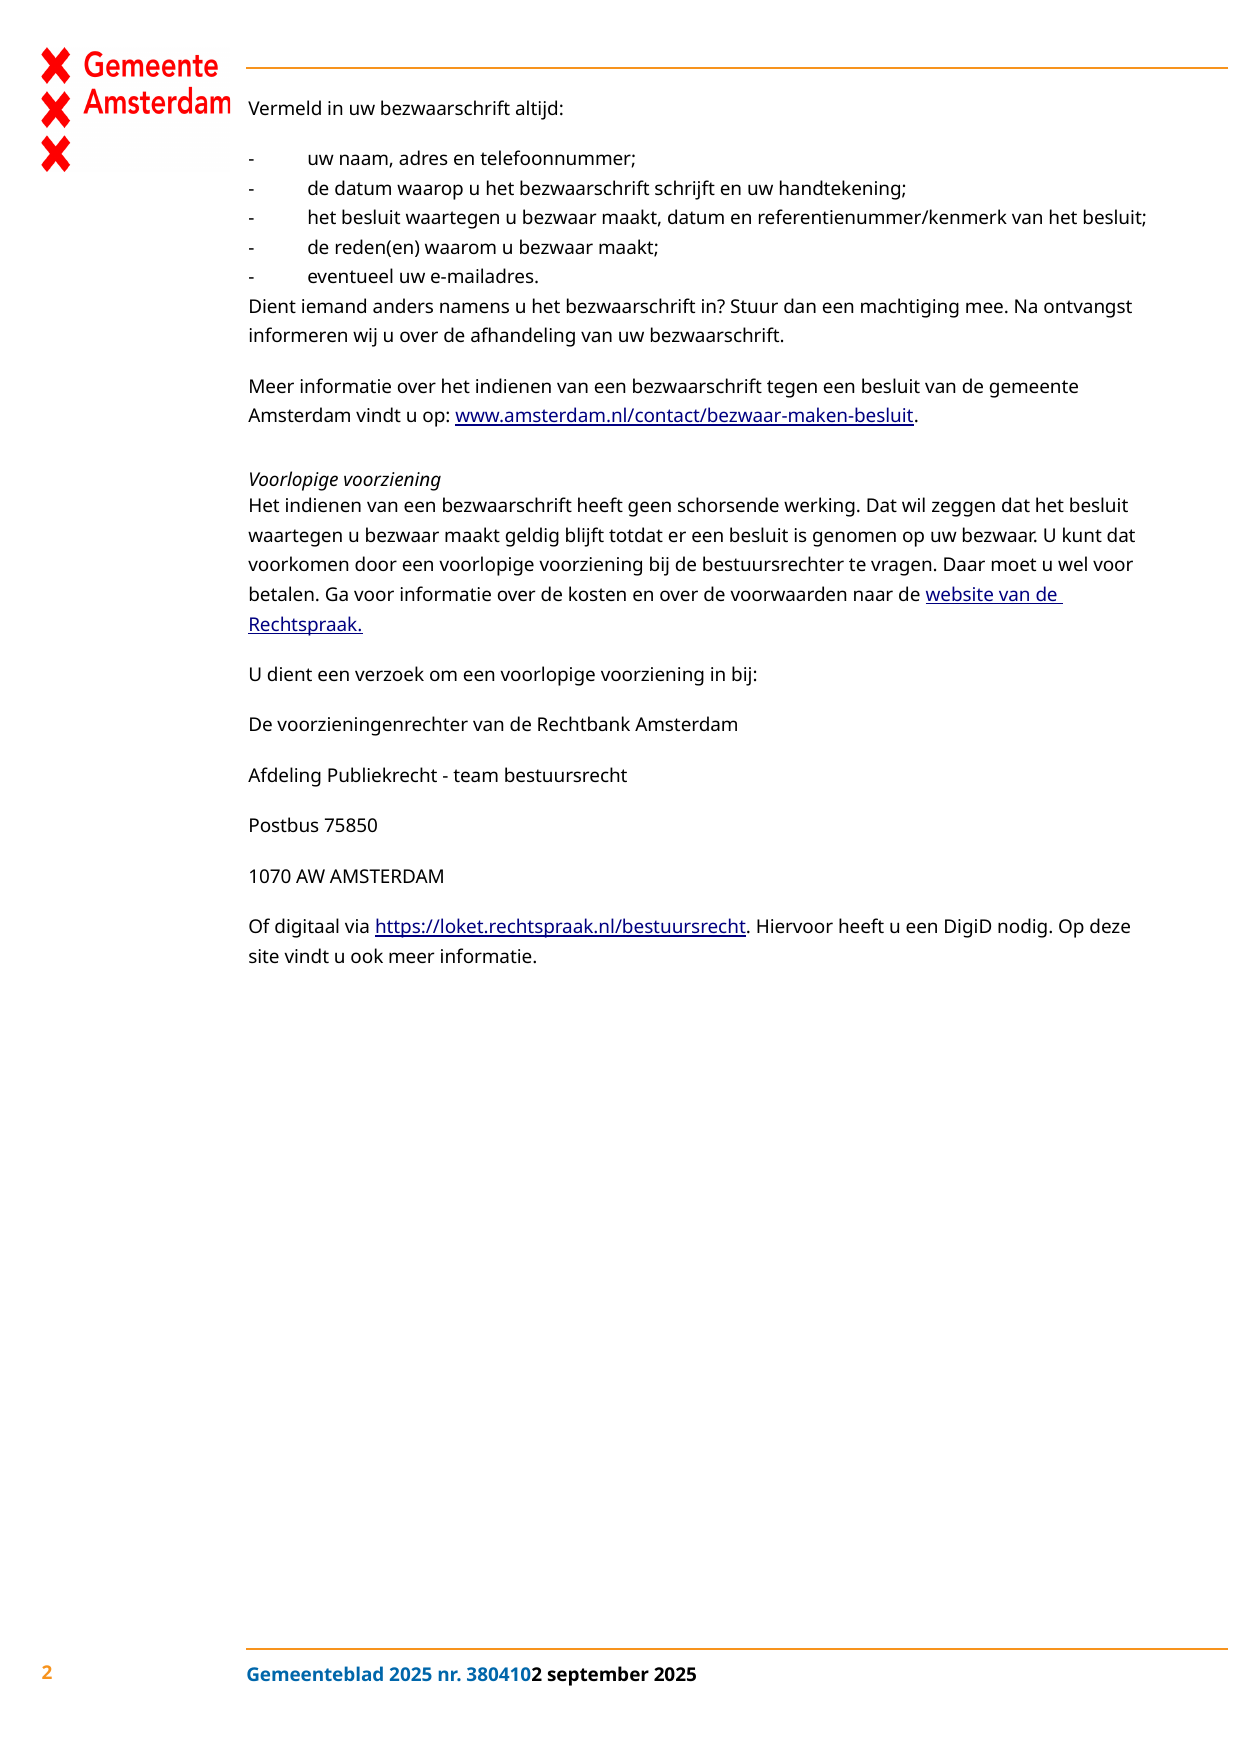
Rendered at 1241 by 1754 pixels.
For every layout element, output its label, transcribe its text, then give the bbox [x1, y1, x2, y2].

text Afdeling Publiekrecht - team bestuursrecht [248, 762, 1152, 788]
text U dient een verzoek om een voorlopige voorziening in bij: [248, 661, 1152, 687]
list de datum waarop u het bezwaarschrift schrijft en uw handtekening; [248, 175, 1152, 201]
list uw naam, adres en telefoonnummer; [248, 145, 1152, 171]
text 1070 AW AMSTERDAM [248, 863, 1152, 888]
list eventueel uw e-mailadres. [248, 263, 1152, 289]
text Meer informatie over het indienen van een bezwaarschrift tegen een besluit van de gemeente Amsterdam vindt u op: www.amsterdam.nl/contact/bezwaar-maken-besluit. [248, 373, 1152, 428]
text Voorlopige voorziening [248, 467, 1152, 492]
picture [41, 47, 231, 172]
text Of digitaal via https://loket.rechtspraak.nl/bestuursrecht. Hiervoor heeft u een DigiD nodig. Op deze site vindt u ook meer informatie. [248, 913, 1152, 968]
list het besluit waartegen u bezwaar maakt, datum en referentienummer/kenmerk van het besluit; [248, 204, 1152, 230]
list de reden(en) waarom u bezwaar maakt; [248, 234, 1152, 260]
text Postbus 75850 [248, 812, 1152, 838]
text Dient iemand anders namens u het bezwaarschrift in? Stuur dan een machtiging mee. Na ontvangst informeren wij u over de afhandeling van uw bezwaarschrift. [248, 293, 1152, 348]
text De voorzieningenrechter van de Rechtbank Amsterdam [248, 712, 1152, 737]
text Het indienen van een bezwaarschrift heeft geen schorsende werking. Dat wil zeggen dat het besluit waartegen u bezwaar maakt geldig blijft totdat er een besluit is genomen op uw bezwaar. U kunt dat voorkomen door een voorlopige voorziening bij de bestuursrechter te vragen. Daar moet u wel voor betalen. Ga voor informatie over de kosten en over de voorwaarden naar de website van de Rechtspraak. [248, 492, 1152, 636]
text Vermeld in uw bezwaarschrift altijd: [248, 95, 1152, 121]
